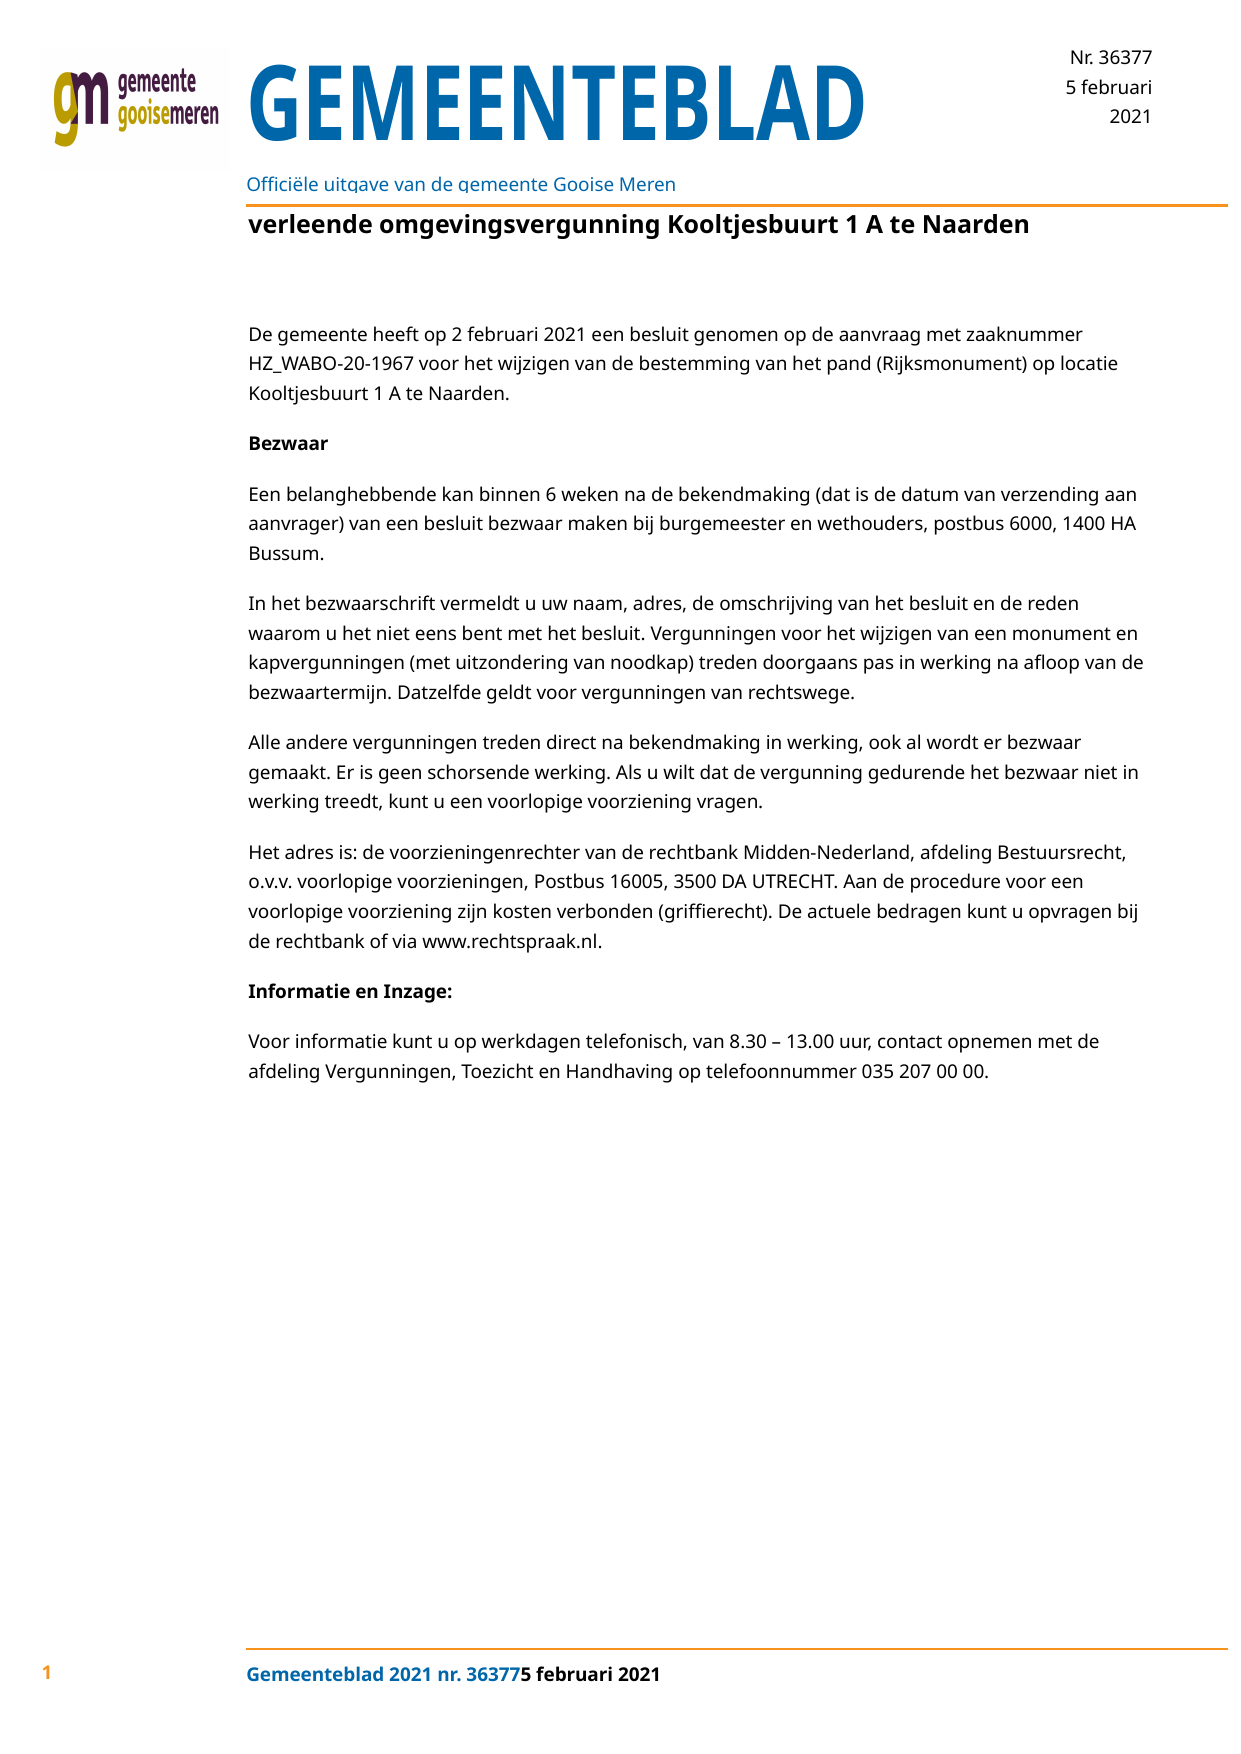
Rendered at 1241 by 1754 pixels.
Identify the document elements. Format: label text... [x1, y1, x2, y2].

text Voor informatie kunt u op werkdagen telefonisch, van 8.30 – 13.00 uur, contact opnemen met de afdeling Vergunningen, Toezicht en Handhaving op telefoonnummer 035 207 00 00. [248, 1029, 1152, 1084]
text In het bezwaarschrift vermeldt u uw naam, adres, de omschrijving van het besluit en de reden waarom u het niet eens bent met het besluit. Vergunningen voor het wijzigen van een monument en kapvergunningen (met uitzondering van noodkap) treden doorgaans pas in werking na afloop van de bezwaartermijn. Datzelfde geldt voor vergunningen van rechtswege. [248, 590, 1152, 705]
text De gemeente heeft op 2 februari 2021 een besluit genomen op de aanvraag met zaaknummer HZ_WABO-20-1967 voor het wijzigen van de bestemming van het pand (Rijksmonument) op locatie Kooltjesbuurt 1 A te Naarden. [248, 321, 1152, 406]
text Het adres is: de voorzieningenrechter van de rechtbank Midden-Nederland, afdeling Bestuursrecht, o.v.v. voorlopige voorzieningen, Postbus 16005, 3500 DA UTRECHT. Aan de procedure voor een voorlopige voorziening zijn kosten verbonden (griffierecht). De actuele bedragen kunt u opvragen bij de rechtbank of via www.rechtspraak.nl. [248, 839, 1152, 953]
text Informatie en Inzage: [248, 978, 1152, 1004]
text Bezwaar [248, 430, 1152, 456]
text verleende omgevingsvergunning Kooltjesbuurt 1 A te Naarden [248, 207, 1152, 241]
text Alle andere vergunningen treden direct na bekendmaking in werking, ook al wordt er bezwaar gemaakt. Er is geen schorsende werking. Als u wilt dat de vergunning gedurende het bezwaar niet in werking treedt, kunt u een voorlopige voorziening vragen. [248, 729, 1152, 814]
picture [41, 47, 231, 172]
text Een belanghebbende kan binnen 6 weken na de bekendmaking (dat is de datum van verzending aan aanvrager) van een besluit bezwaar maken bij burgemeester en wethouders, postbus 6000, 1400 HA Bussum. [248, 481, 1152, 566]
